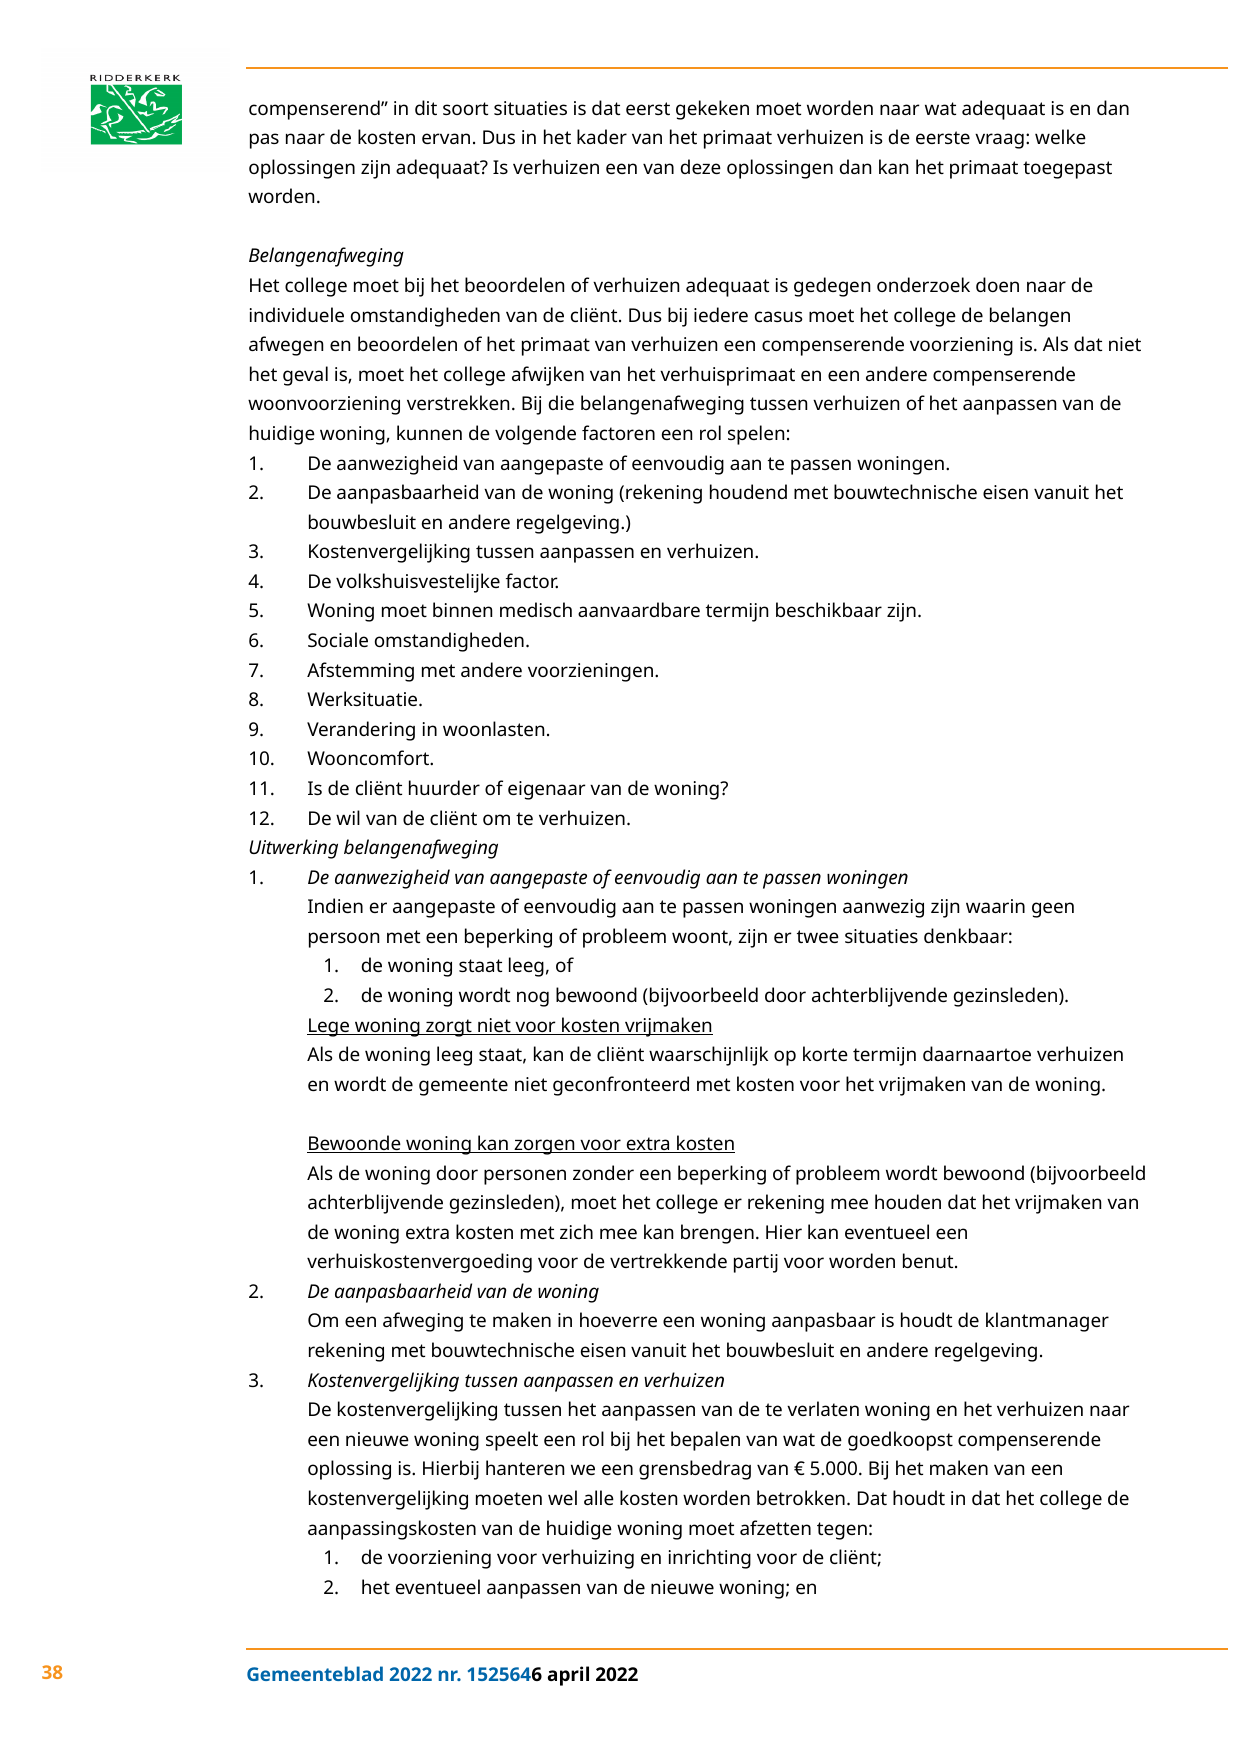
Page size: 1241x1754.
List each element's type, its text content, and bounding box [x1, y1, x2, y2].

list Indien er aangepaste of eenvoudig aan te passen woningen aanwezig zijn waarin geen persoon met een beperking of probleem woont, zijn er twee situaties denkbaar: [248, 893, 1152, 949]
list Werksituatie. [248, 686, 1152, 712]
text Uitwerking belangenafweging [248, 834, 1152, 860]
list Wooncomfort. [248, 746, 1152, 771]
list Kostenvergelijking tussen aanpassen en verhuizen [248, 1367, 1152, 1393]
list De volkshuisvestelijke factor. [248, 568, 1152, 594]
list De wil van de cliënt om te verhuizen. [248, 805, 1152, 831]
list Sociale omstandigheden. [248, 627, 1152, 653]
list Lege woning zorgt niet voor kosten vrijmaken [248, 1012, 1152, 1038]
list De aanwezigheid van aangepaste of eenvoudig aan te passen woningen. [248, 450, 1152, 476]
text Het college moet bij het beoordelen of verhuizen adequaat is gedegen onderzoek doen naar de individuele omstandigheden van de cliënt. Dus bij iedere casus moet het college de belangen afwegen en beoordelen of het primaat van verhuizen een compenserende voorziening is. Als dat niet het geval is, moet het college afwijken van het verhuisprimaat en een andere compenserende woonvoorziening verstrekken. Bij die belangenafweging tussen verhuizen of het aanpassen van de huidige woning, kunnen de volgende factoren een rol spelen: [248, 272, 1152, 446]
list Kostenvergelijking tussen aanpassen en verhuizen. [248, 538, 1152, 564]
list Verandering in woonlasten. [248, 716, 1152, 742]
list de woning wordt nog bewoond (bijvoorbeeld door achterblijvende gezinsleden). [323, 982, 1152, 1008]
list De aanwezigheid van aangepaste of eenvoudig aan te passen woningen [248, 864, 1152, 890]
text compenserend” in dit soort situaties is dat eerst gekeken moet worden naar wat adequaat is en dan pas naar de kosten ervan. Dus in het kader van het primaat verhuizen is de eerste vraag: welke oplossingen zijn adequaat? Is verhuizen een van deze oplossingen dan kan het primaat toegepast worden. [248, 95, 1152, 209]
list Als de woning leeg staat, kan de cliënt waarschijnlijk op korte termijn daarnaartoe verhuizen en wordt de gemeente niet geconfronteerd met kosten voor het vrijmaken van de woning. [248, 1041, 1152, 1097]
text Belangenafweging [248, 243, 1152, 268]
list het eventueel aanpassen van de nieuwe woning; en [323, 1574, 1152, 1600]
list Als de woning door personen zonder een beperking of probleem wordt bewoond (bijvoorbeeld achterblijvende gezinsleden), moet het college er rekening mee houden dat het vrijmaken van de woning extra kosten met zich mee kan brengen. Hier kan eventueel een verhuiskostenvergoeding voor de vertrekkende partij voor worden benut. [248, 1160, 1152, 1274]
picture [41, 47, 231, 172]
list de woning staat leeg, of [323, 953, 1152, 978]
list Om een afweging te maken in hoeverre een woning aanpasbaar is houdt de klantmanager rekening met bouwtechnische eisen vanuit het bouwbesluit en andere regelgeving. [248, 1308, 1152, 1363]
list De aanpasbaarheid van de woning [248, 1278, 1152, 1304]
list De kostenvergelijking tussen het aanpassen van de te verlaten woning en het verhuizen naar een nieuwe woning speelt een rol bij het bepalen van wat de goedkoopst compenserende oplossing is. Hierbij hanteren we een grensbedrag van € 5.000. Bij het maken van een kostenvergelijking moeten wel alle kosten worden betrokken. Dat houdt in dat het college de aanpassingskosten van de huidige woning moet afzetten tegen: [248, 1396, 1152, 1541]
list Woning moet binnen medisch aanvaardbare termijn beschikbaar zijn. [248, 598, 1152, 623]
list de voorziening voor verhuizing en inrichting voor de cliënt; [323, 1544, 1152, 1570]
list Is de cliënt huurder of eigenaar van de woning? [248, 775, 1152, 801]
list Bewoonde woning kan zorgen voor extra kosten [248, 1130, 1152, 1156]
list De aanpasbaarheid van de woning (rekening houdend met bouwtechnische eisen vanuit het bouwbesluit en andere regelgeving.) [248, 479, 1152, 535]
list Afstemming met andere voorzieningen. [248, 657, 1152, 683]
